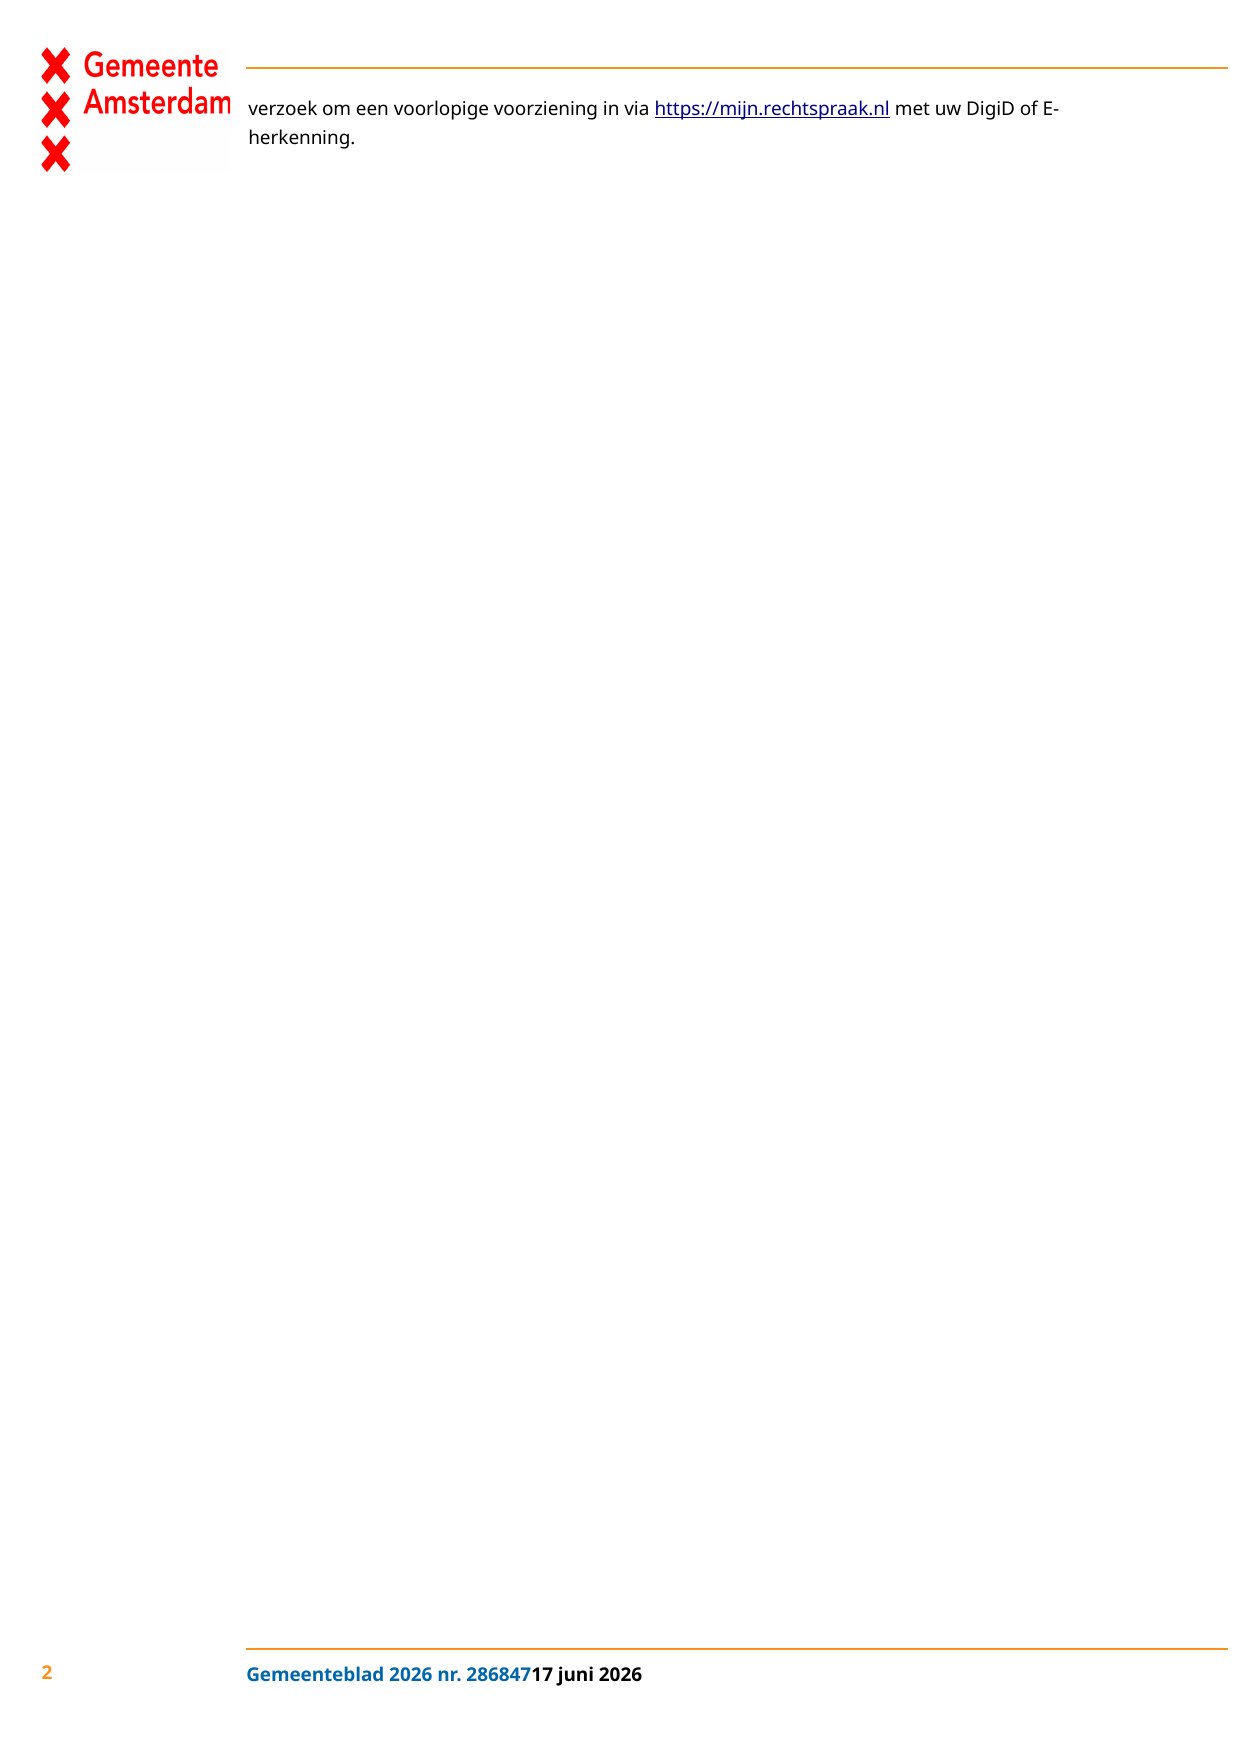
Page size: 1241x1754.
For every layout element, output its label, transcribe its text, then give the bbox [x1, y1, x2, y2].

picture [41, 47, 231, 172]
text verzoek om een voorlopige voorziening in via https://mijn.rechtspraak.nl met uw DigiD of E-herkenning. [248, 95, 1152, 150]
